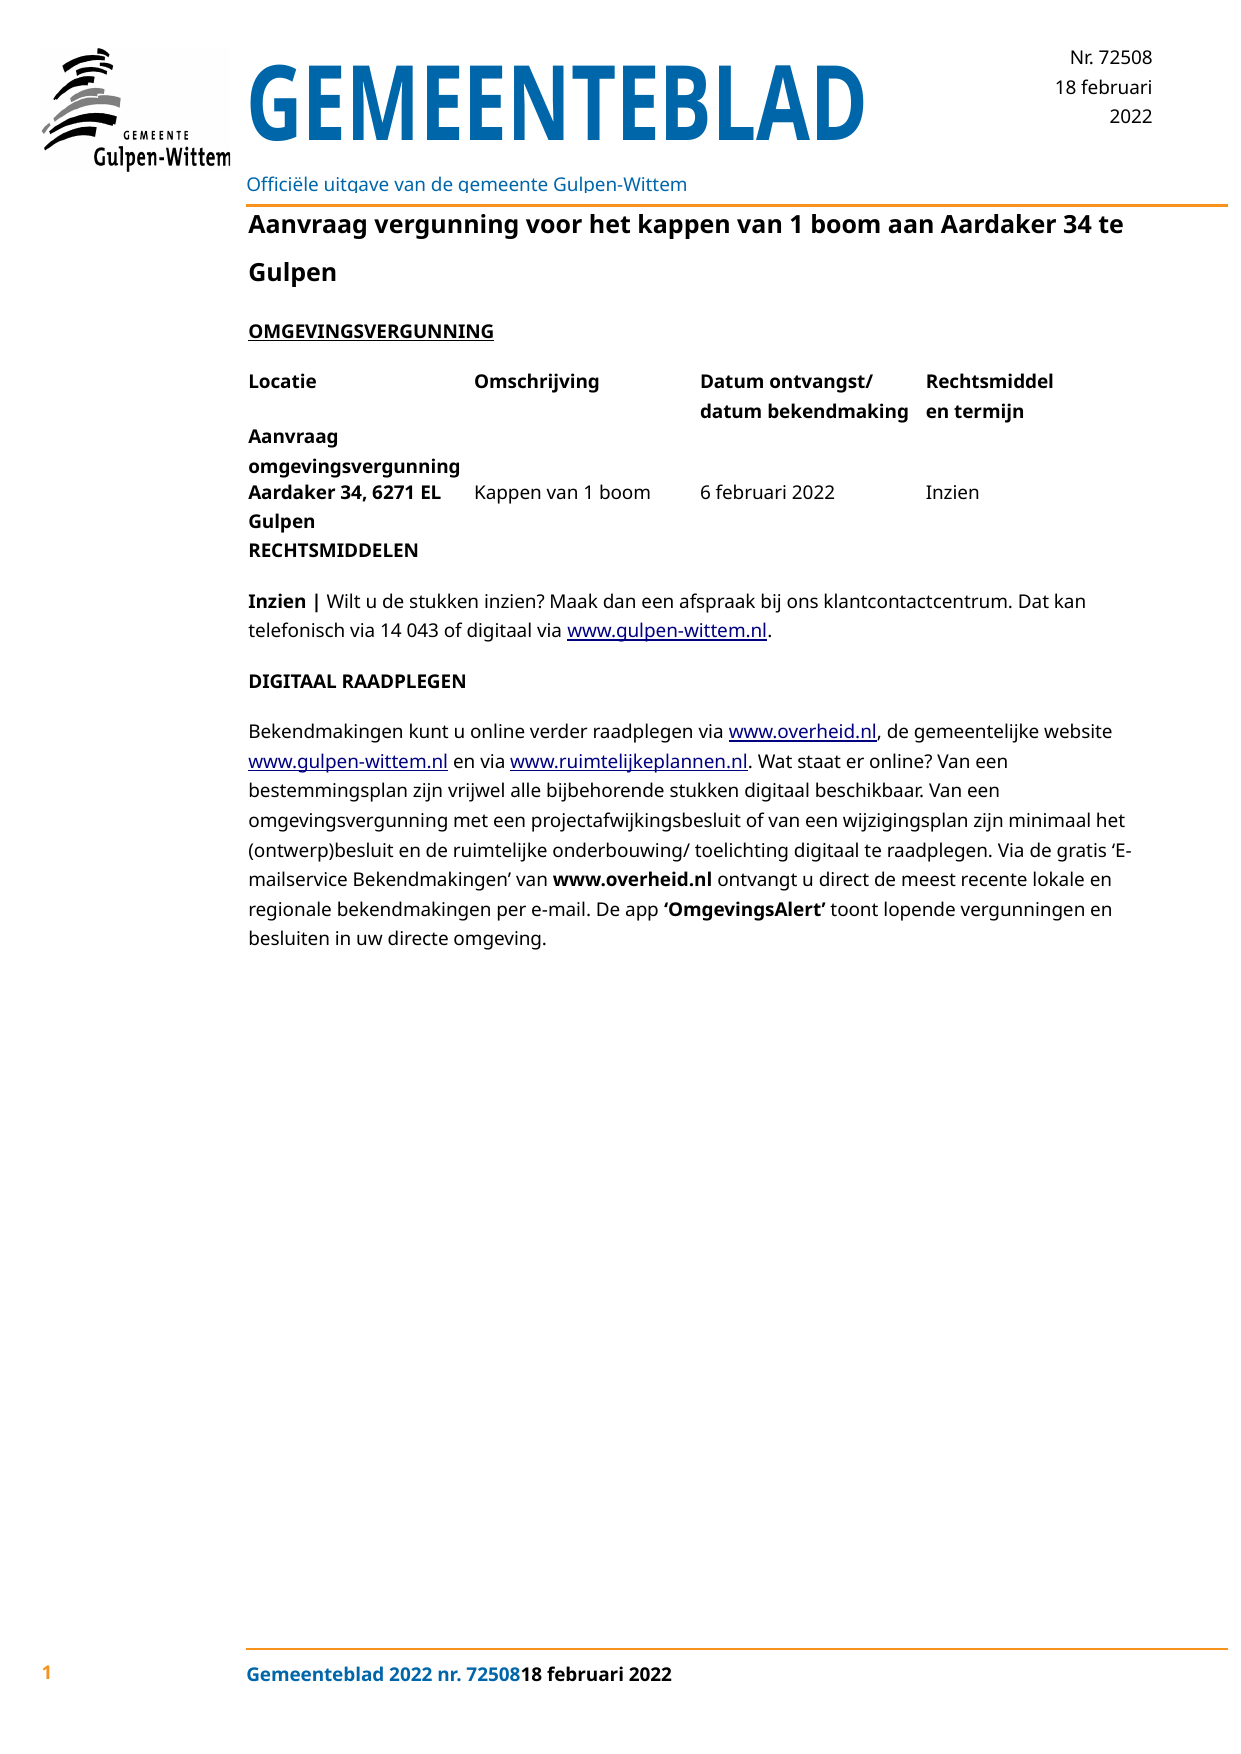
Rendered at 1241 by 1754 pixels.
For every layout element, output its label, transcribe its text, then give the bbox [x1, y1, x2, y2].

table_cell [926, 424, 1152, 479]
picture [41, 47, 231, 172]
table_cell Aanvraag omgevingsvergunning [248, 424, 474, 479]
table_header Rechtsmiddel en termijn [926, 369, 1152, 424]
text Aanvraag vergunning voor het kappen van 1 boom aan Aardaker 34 te Gulpen [248, 207, 1152, 288]
table_header Omschrijving [474, 369, 700, 424]
text Bekendmakingen kunt u online verder raadplegen via www.overheid.nl, de gemeentelijke website www.gulpen-wittem.nl en via www.ruimtelijkeplannen.nl. Wat staat er online? Van een bestemmingsplan zijn vrijwel alle bijbehorende stukken digitaal beschikbaar. Van een omgevingsvergunning met een projectafwijkingsbesluit of van een wijzigingsplan zijn minimaal het (ontwerp)besluit en de ruimtelijke onderbouwing/ toelichting digitaal te raadplegen. Via de gratis ‘E-mailservice Bekendmakingen’ van www.overheid.nl ontvangt u direct de meest recente lokale en regionale bekendmakingen per e-mail. De app ‘OmgevingsAlert’ toont lopende vergunningen en besluiten in uw directe omgeving. [248, 718, 1152, 951]
text OMGEVINGSVERGUNNING [248, 318, 1152, 344]
table_cell Kappen van 1 boom [474, 479, 700, 534]
table_cell [474, 424, 700, 479]
table_header Locatie [248, 369, 474, 424]
table_cell [700, 424, 926, 479]
table_cell Inzien [926, 479, 1152, 534]
text DIGITAAL RAADPLEGEN [248, 668, 1152, 694]
table_cell 6 februari 2022 [700, 479, 926, 534]
text RECHTSMIDDELEN [248, 538, 1152, 563]
table_cell Aardaker 34, 6271 EL Gulpen [248, 479, 474, 534]
table_header Datum ontvangst/ datum bekendmaking [700, 369, 926, 424]
text Inzien | Wilt u de stukken inzien? Maak dan een afspraak bij ons klantcontactcentrum. Dat kan telefonisch via 14 043 of digitaal via www.gulpen-wittem.nl. [248, 588, 1152, 643]
